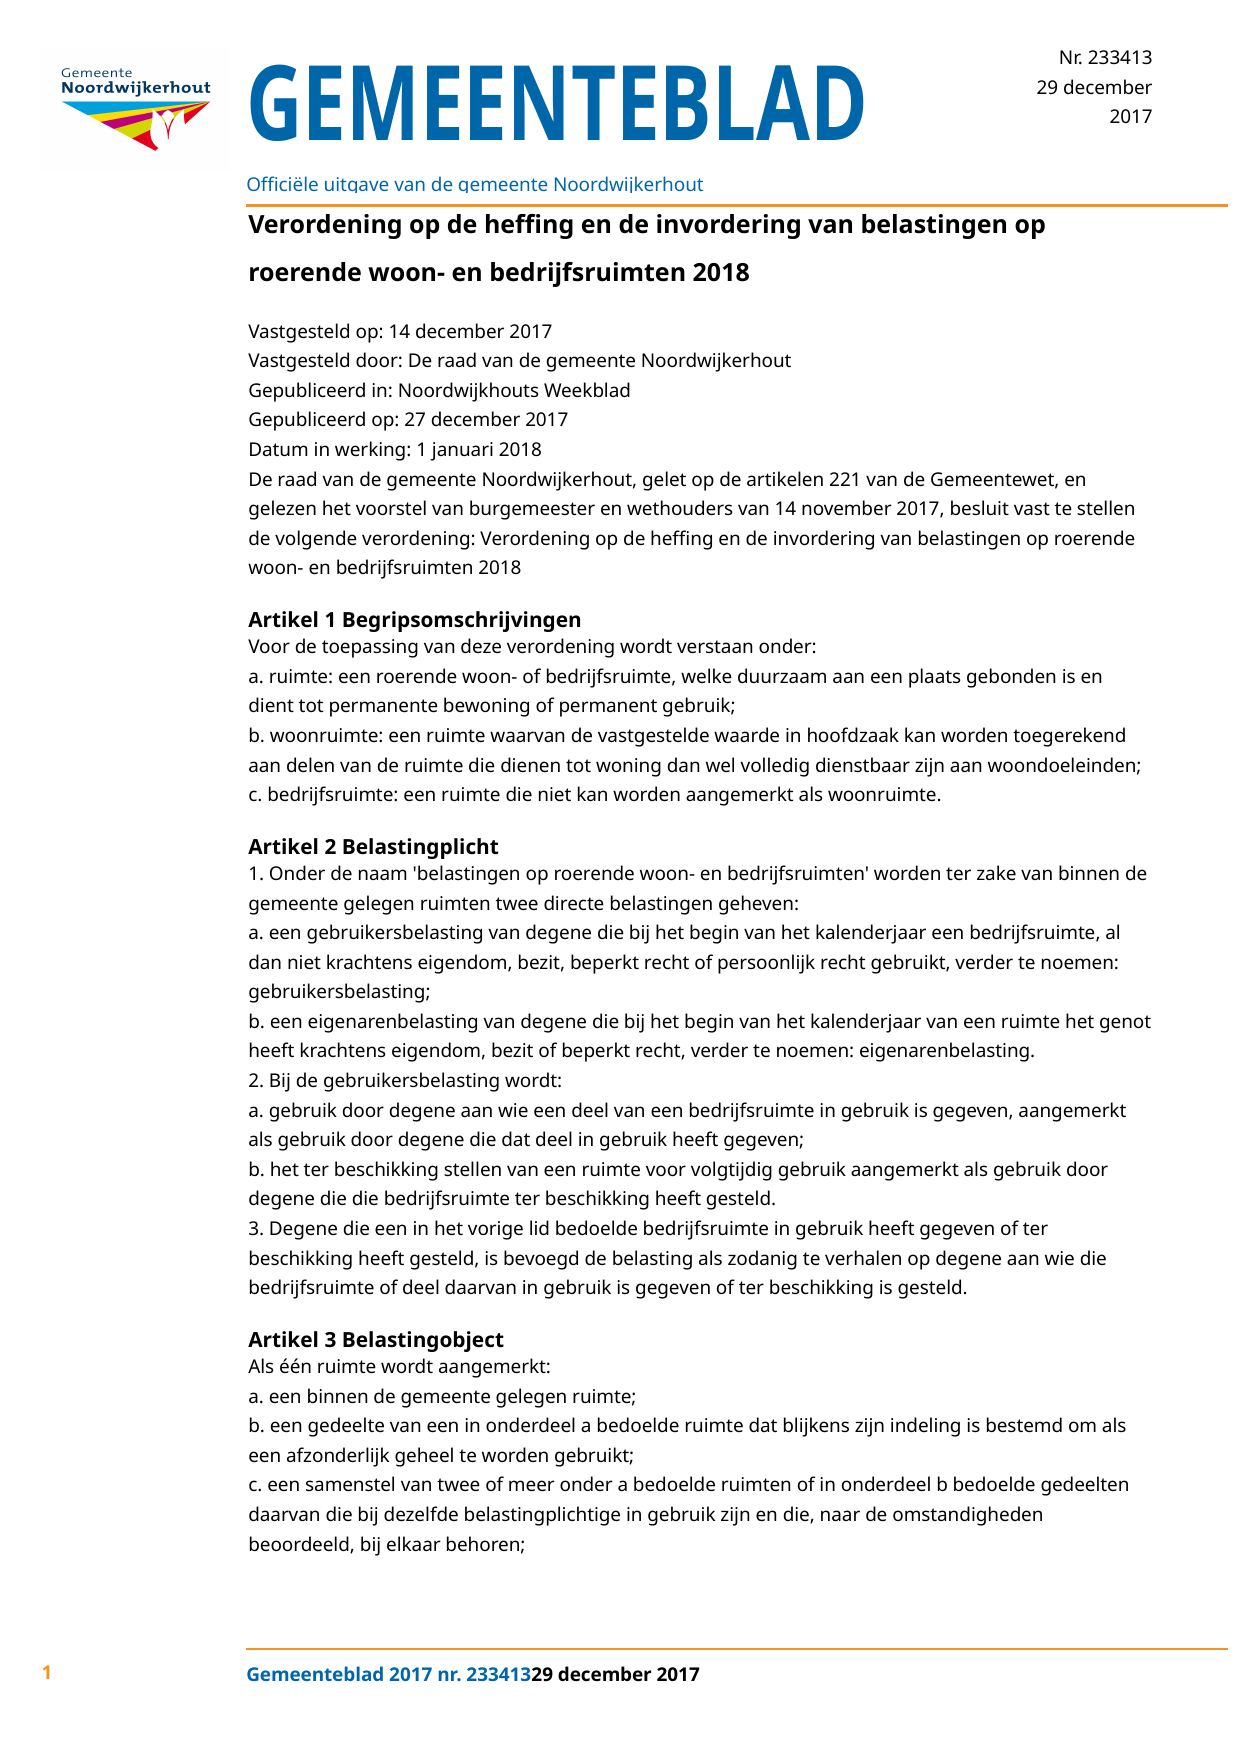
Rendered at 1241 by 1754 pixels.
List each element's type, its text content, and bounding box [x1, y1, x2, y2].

text Gepubliceerd op: 27 december 2017 [248, 407, 1152, 432]
text Datum in werking: 1 januari 2018 [248, 436, 1152, 462]
text a. ruimte: een roerende woon- of bedrijfsruimte, welke duurzaam aan een plaats gebonden is en dient tot permanente bewoning of permanent gebruik; [248, 663, 1152, 718]
text a. gebruik door degene aan wie een deel van een bedrijfsruimte in gebruik is gegeven, aangemerkt als gebruik door degene die dat deel in gebruik heeft gegeven; [248, 1097, 1152, 1152]
text Vastgesteld door: De raad van de gemeente Noordwijkerhout [248, 347, 1152, 373]
text 3. Degene die een in het vorige lid bedoelde bedrijfsruimte in gebruik heeft gegeven of ter beschikking heeft gesteld, is bevoegd de belasting als zodanig te verhalen op degene aan wie die bedrijfsruimte of deel daarvan in gebruik is gegeven of ter beschikking is gesteld. [248, 1215, 1152, 1300]
text Gepubliceerd in: Noordwijkhouts Weekblad [248, 377, 1152, 403]
text Als één ruimte wordt aangemerkt: [248, 1353, 1152, 1379]
text Vastgesteld op: 14 december 2017 [248, 318, 1152, 344]
text a. een binnen de gemeente gelegen ruimte; [248, 1383, 1152, 1408]
text Artikel 2 Belastingplicht [248, 832, 1152, 860]
text c. een samenstel van twee of meer onder a bedoelde ruimten of in onderdeel b bedoelde gedeelten daarvan die bij dezelfde belastingplichtige in gebruik zijn en die, naar de omstandigheden beoordeeld, bij elkaar behoren; [248, 1472, 1152, 1556]
text De raad van de gemeente Noordwijkerhout, gelet op de artikelen 221 van de Gemeentewet, en gelezen het voorstel van burgemeester en wethouders van 14 november 2017, besluit vast te stellen de volgende verordening: Verordening op de heffing en de invordering van belastingen op roerende woon- en bedrijfsruimten 2018 [248, 466, 1152, 580]
text Verordening op de heffing en de invordering van belastingen op roerende woon- en bedrijfsruimten 2018 [248, 207, 1152, 288]
text b. een eigenarenbelasting van degene die bij het begin van het kalenderjaar van een ruimte het genot heeft krachtens eigendom, bezit of beperkt recht, verder te noemen: eigenarenbelasting. [248, 1008, 1152, 1063]
text a. een gebruikersbelasting van degene die bij het begin van het kalenderjaar een bedrijfsruimte, al dan niet krachtens eigendom, bezit, beperkt recht of persoonlijk recht gebruikt, verder te noemen: gebruikersbelasting; [248, 919, 1152, 1004]
text 1. Onder de naam 'belastingen op roerende woon- en bedrijfsruimten' worden ter zake van binnen de gemeente gelegen ruimten twee directe belastingen geheven: [248, 860, 1152, 916]
text b. woonruimte: een ruimte waarvan de vastgestelde waarde in hoofdzaak kan worden toegerekend aan delen van de ruimte die dienen tot woning dan wel volledig dienstbaar zijn aan woondoeleinden; [248, 722, 1152, 777]
text Voor de toepassing van deze verordening wordt verstaan onder: [248, 633, 1152, 659]
picture [41, 47, 231, 172]
text 2. Bij de gebruikersbelasting wordt: [248, 1067, 1152, 1093]
text b. een gedeelte van een in onderdeel a bedoelde ruimte dat blijkens zijn indeling is bestemd om als een afzonderlijk geheel te worden gebruikt; [248, 1412, 1152, 1468]
text Artikel 3 Belastingobject [248, 1325, 1152, 1353]
text b. het ter beschikking stellen van een ruimte voor volgtijdig gebruik aangemerkt als gebruik door degene die die bedrijfsruimte ter beschikking heeft gesteld. [248, 1156, 1152, 1211]
text c. bedrijfsruimte: een ruimte die niet kan worden aangemerkt als woonruimte. [248, 781, 1152, 807]
text Artikel 1 Begripsomschrijvingen [248, 605, 1152, 633]
